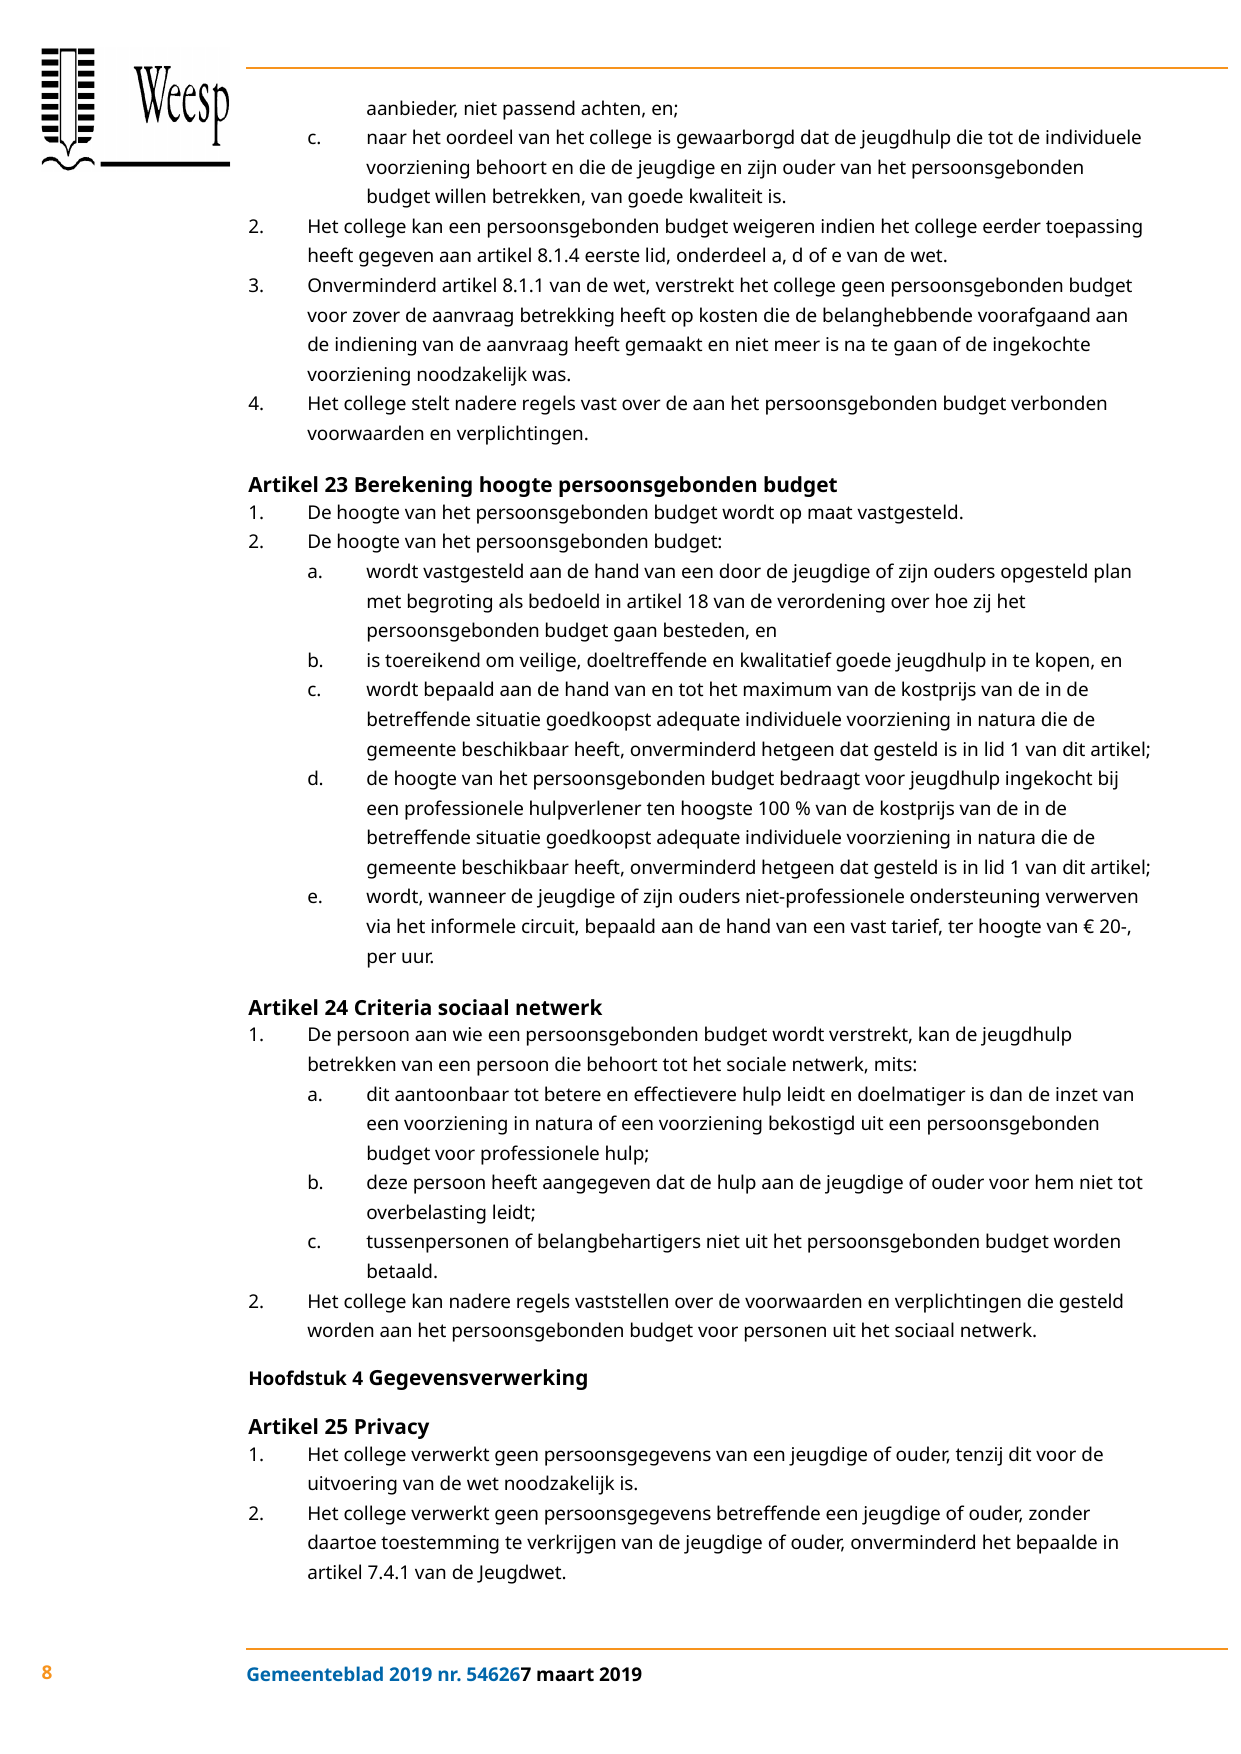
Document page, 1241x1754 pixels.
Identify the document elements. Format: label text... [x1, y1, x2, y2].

list deze persoon heeft aangegeven dat de hulp aan de jeugdige of ouder voor hem niet tot overbelasting leidt; [307, 1169, 1152, 1225]
list Het college kan een persoonsgebonden budget weigeren indien het college eerder toepassing heeft gegeven aan artikel 8.1.4 eerste lid, onderdeel a, d of e van de wet. [248, 213, 1152, 268]
list wordt vastgesteld aan de hand van een door de jeugdige of zijn ouders opgesteld plan met begroting als bedoeld in artikel 18 van de verordening over hoe zij het persoonsgebonden budget gaan besteden, en [307, 558, 1152, 643]
list De hoogte van het persoonsgebonden budget: [248, 529, 1152, 554]
list De persoon aan wie een persoonsgebonden budget wordt verstrekt, kan de jeugdhulp betrekken van een persoon die behoort tot het sociale netwerk, mits: [248, 1022, 1152, 1077]
list wordt bepaald aan de hand van en tot het maximum van de kostprijs van de in de betreffende situatie goedkoopst adequate individuele voorziening in natura die de gemeente beschikbaar heeft, onverminderd hetgeen dat gesteld is in lid 1 van dit artikel; [307, 677, 1152, 761]
text Artikel 23 Berekening hoogte persoonsgebonden budget [248, 471, 1152, 499]
list tussenpersonen of belangbehartigers niet uit het persoonsgebonden budget worden betaald. [307, 1229, 1152, 1284]
list De hoogte van het persoonsgebonden budget wordt op maat vastgesteld. [248, 499, 1152, 525]
list Het college verwerkt geen persoonsgegevens van een jeugdige of ouder, tenzij dit voor de uitvoering van de wet noodzakelijk is. [248, 1441, 1152, 1496]
list Onverminderd artikel 8.1.1 van de wet, verstrekt het college geen persoonsgebonden budget voor zover de aanvraag betrekking heeft op kosten die de belanghebbende voorafgaand aan de indiening van de aanvraag heeft gemaakt en niet meer is na te gaan of de ingekochte voorziening noodzakelijk was. [248, 272, 1152, 387]
text Hoofdstuk 4 Gegevensverwerking [248, 1363, 1152, 1392]
list Het college stelt nadere regels vast over de aan het persoonsgebonden budget verbonden voorwaarden en verplichtingen. [248, 391, 1152, 446]
list naar het oordeel van het college is gewaarborgd dat de jeugdhulp die tot de individuele voorziening behoort en die de jeugdige en zijn ouder van het persoonsgebonden budget willen betrekken, van goede kwaliteit is. [307, 124, 1152, 209]
text Artikel 25 Privacy [248, 1412, 1152, 1441]
picture [41, 47, 231, 172]
text Artikel 24 Criteria sociaal netwerk [248, 993, 1152, 1022]
list Het college kan nadere regels vaststellen over de voorwaarden en verplichtingen die gesteld worden aan het persoonsgebonden budget voor personen uit het sociaal netwerk. [248, 1288, 1152, 1343]
list wordt, wanneer de jeugdige of zijn ouders niet-professionele ondersteuning verwerven via het informele circuit, bepaald aan de hand van een vast tarief, ter hoogte van € 20-, per uur. [307, 884, 1152, 968]
list aanbieder, niet passend achten, en; [307, 95, 1152, 121]
list dit aantoonbaar tot betere en effectievere hulp leidt en doelmatiger is dan de inzet van een voorziening in natura of een voorziening bekostigd uit een persoonsgebonden budget voor professionele hulp; [307, 1081, 1152, 1166]
list de hoogte van het persoonsgebonden budget bedraagt voor jeugdhulp ingekocht bij een professionele hulpverlener ten hoogste 100 % van de kostprijs van de in de betreffende situatie goedkoopst adequate individuele voorziening in natura die de gemeente beschikbaar heeft, onverminderd hetgeen dat gesteld is in lid 1 van dit artikel; [307, 765, 1152, 880]
list Het college verwerkt geen persoonsgegevens betreffende een jeugdige of ouder, zonder daartoe toestemming te verkrijgen van de jeugdige of ouder, onverminderd het bepaalde in artikel 7.4.1 van de Jeugdwet. [248, 1500, 1152, 1585]
list is toereikend om veilige, doeltreffende en kwalitatief goede jeugdhulp in te kopen, en [307, 647, 1152, 673]
